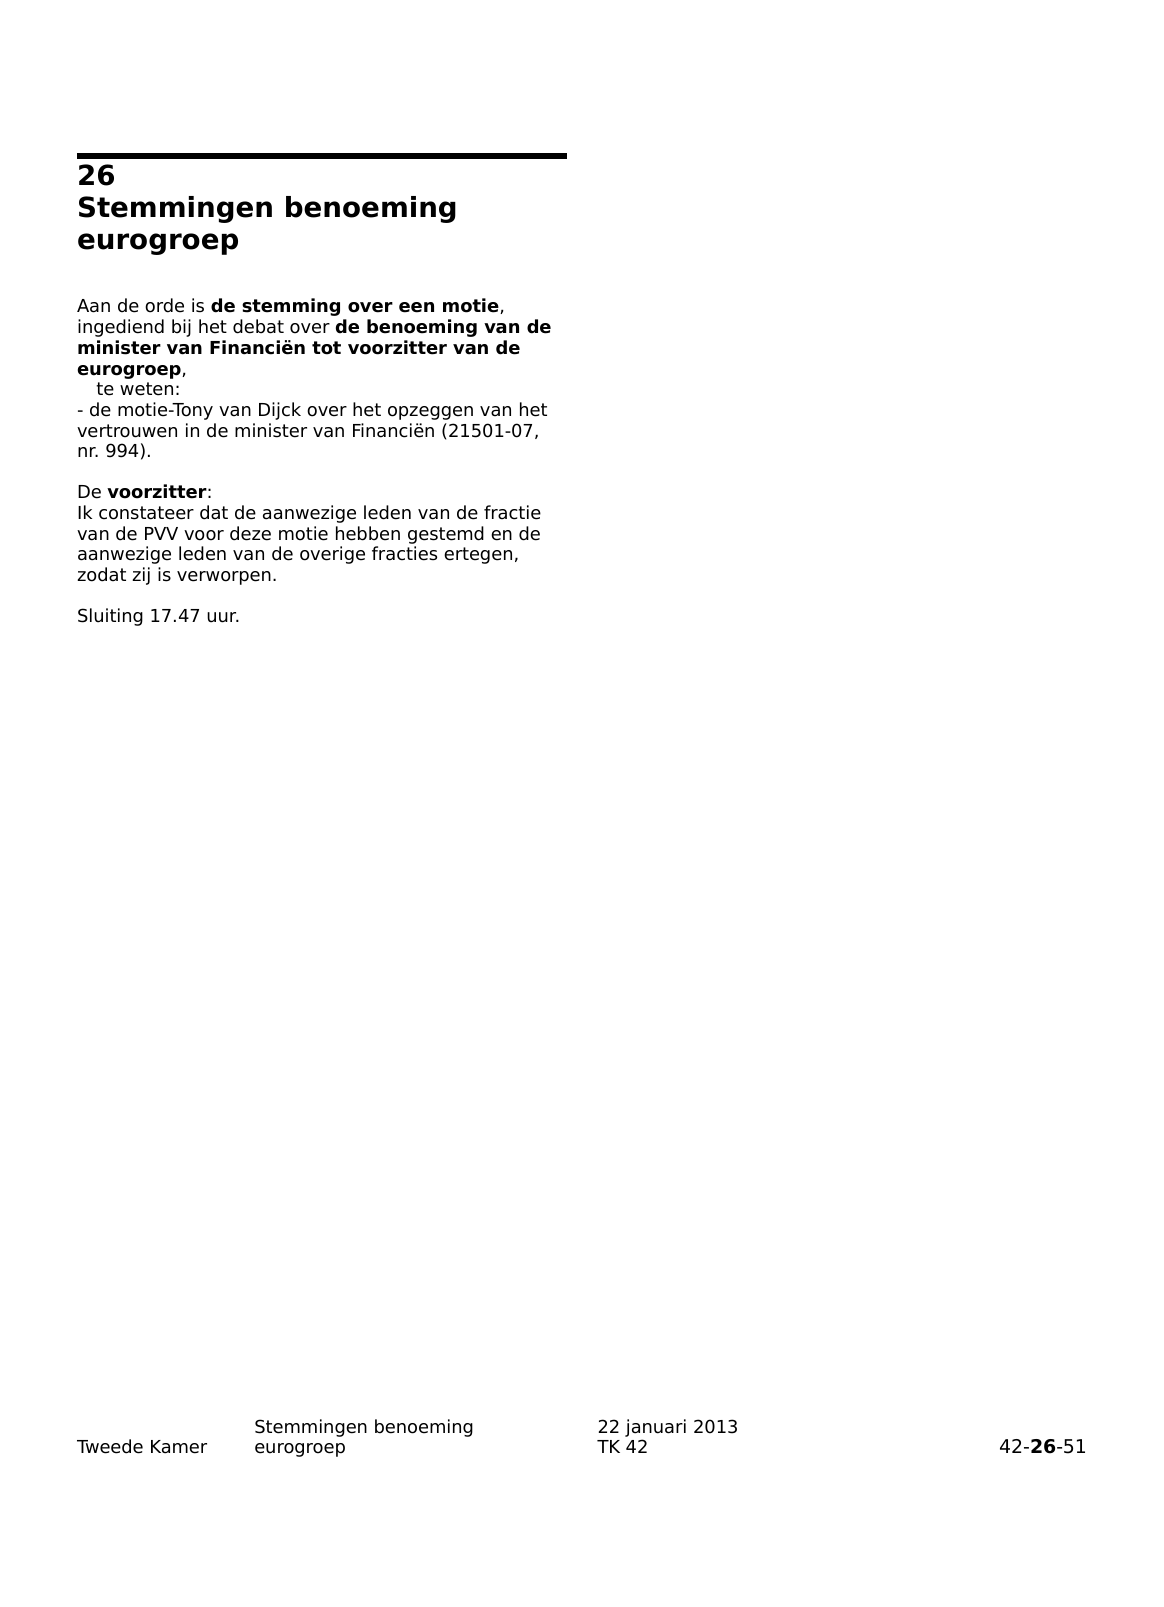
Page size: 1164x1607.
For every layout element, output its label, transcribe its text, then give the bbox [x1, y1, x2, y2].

text Ik constateer dat de aanwezige leden van de fractie van de PVV voor deze motie hebben gestemd en de aanwezige leden van de overige fracties ertegen, zodat zij is verworpen. [77, 503, 567, 586]
title 26 Stemmingen benoeming eurogroep [77, 159, 567, 256]
text te weten: [77, 379, 567, 400]
text Aan de orde is de stemming over een motie, ingediend bij het debat over de benoeming van de minister van Financiën tot voorzitter van de eurogroep, [77, 296, 567, 379]
text - de motie-Tony van Dijck over het opzeggen van het vertrouwen in de minister van Financiën (21501-07, nr. 994). [77, 400, 567, 462]
text Sluiting 17.47 uur. [77, 606, 567, 626]
text De voorzitter: [77, 482, 567, 503]
